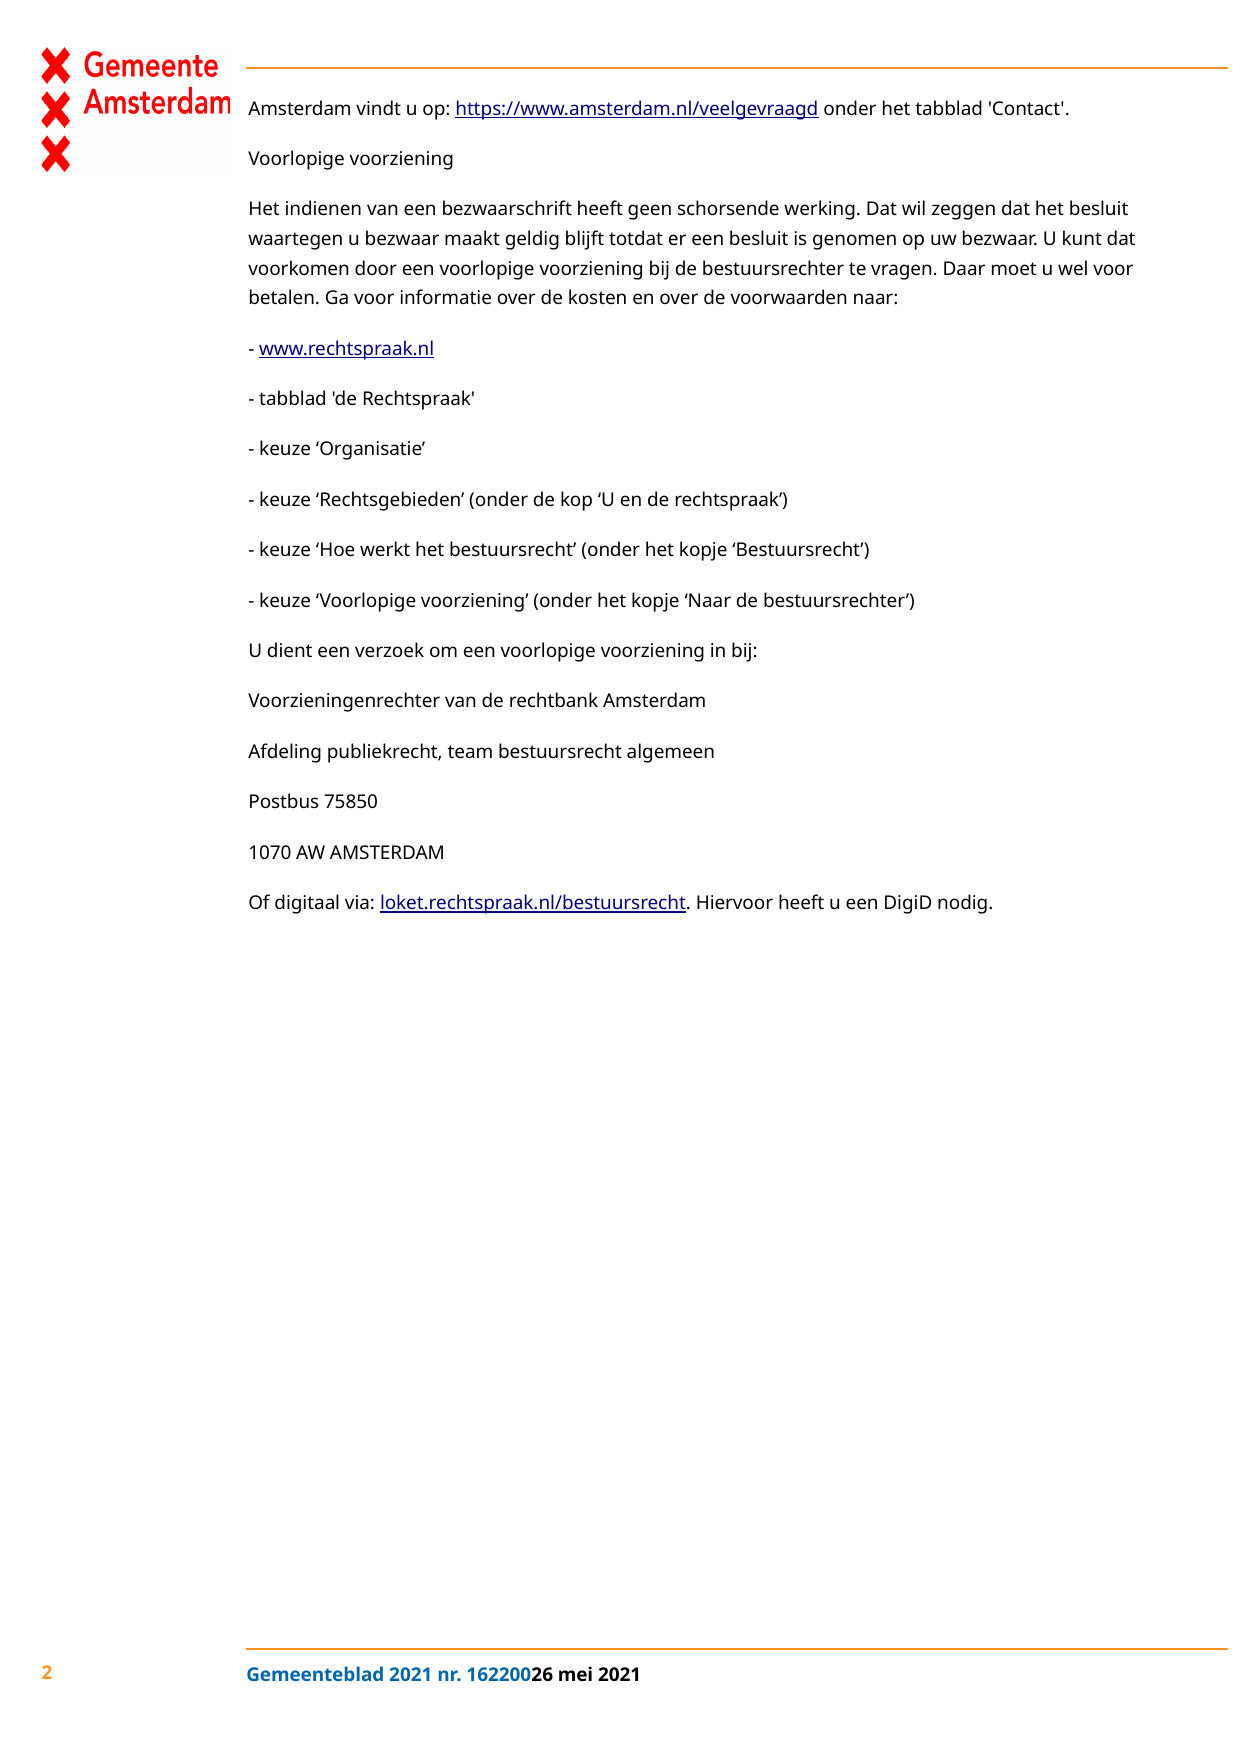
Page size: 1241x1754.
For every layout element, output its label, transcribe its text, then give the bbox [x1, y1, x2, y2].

text - keuze ‘Rechtsgebieden’ (onder de kop ‘U en de rechtspraak’) [248, 486, 1152, 512]
text - tabblad 'de Rechtspraak' [248, 385, 1152, 411]
text 1070 AW AMSTERDAM [248, 839, 1152, 865]
text Amsterdam vindt u op: https://www.amsterdam.nl/veelgevraagd onder het tabblad 'Contact'. [248, 95, 1152, 121]
text Of digitaal via: loket.rechtspraak.nl/bestuursrecht. Hiervoor heeft u een DigiD nodig. [248, 889, 1152, 915]
text - www.rechtspraak.nl [248, 335, 1152, 361]
text - keuze ‘Hoe werkt het bestuursrecht’ (onder het kopje ‘Bestuursrecht’) [248, 536, 1152, 562]
text - keuze ‘Voorlopige voorziening’ (onder het kopje ‘Naar de bestuursrechter’) [248, 587, 1152, 613]
text Voorzieningenrechter van de rechtbank Amsterdam [248, 688, 1152, 713]
text U dient een verzoek om een voorlopige voorziening in bij: [248, 637, 1152, 663]
text Voorlopige voorziening [248, 145, 1152, 171]
text Het indienen van een bezwaarschrift heeft geen schorsende werking. Dat wil zeggen dat het besluit waartegen u bezwaar maakt geldig blijft totdat er een besluit is genomen op uw bezwaar. U kunt dat voorkomen door een voorlopige voorziening bij de bestuursrechter te vragen. Daar moet u wel voor betalen. Ga voor informatie over de kosten en over de voorwaarden naar: [248, 196, 1152, 310]
text - keuze ‘Organisatie’ [248, 436, 1152, 461]
picture [41, 47, 231, 172]
text Afdeling publiekrecht, team bestuursrecht algemeen [248, 738, 1152, 764]
text Postbus 75850 [248, 788, 1152, 814]
